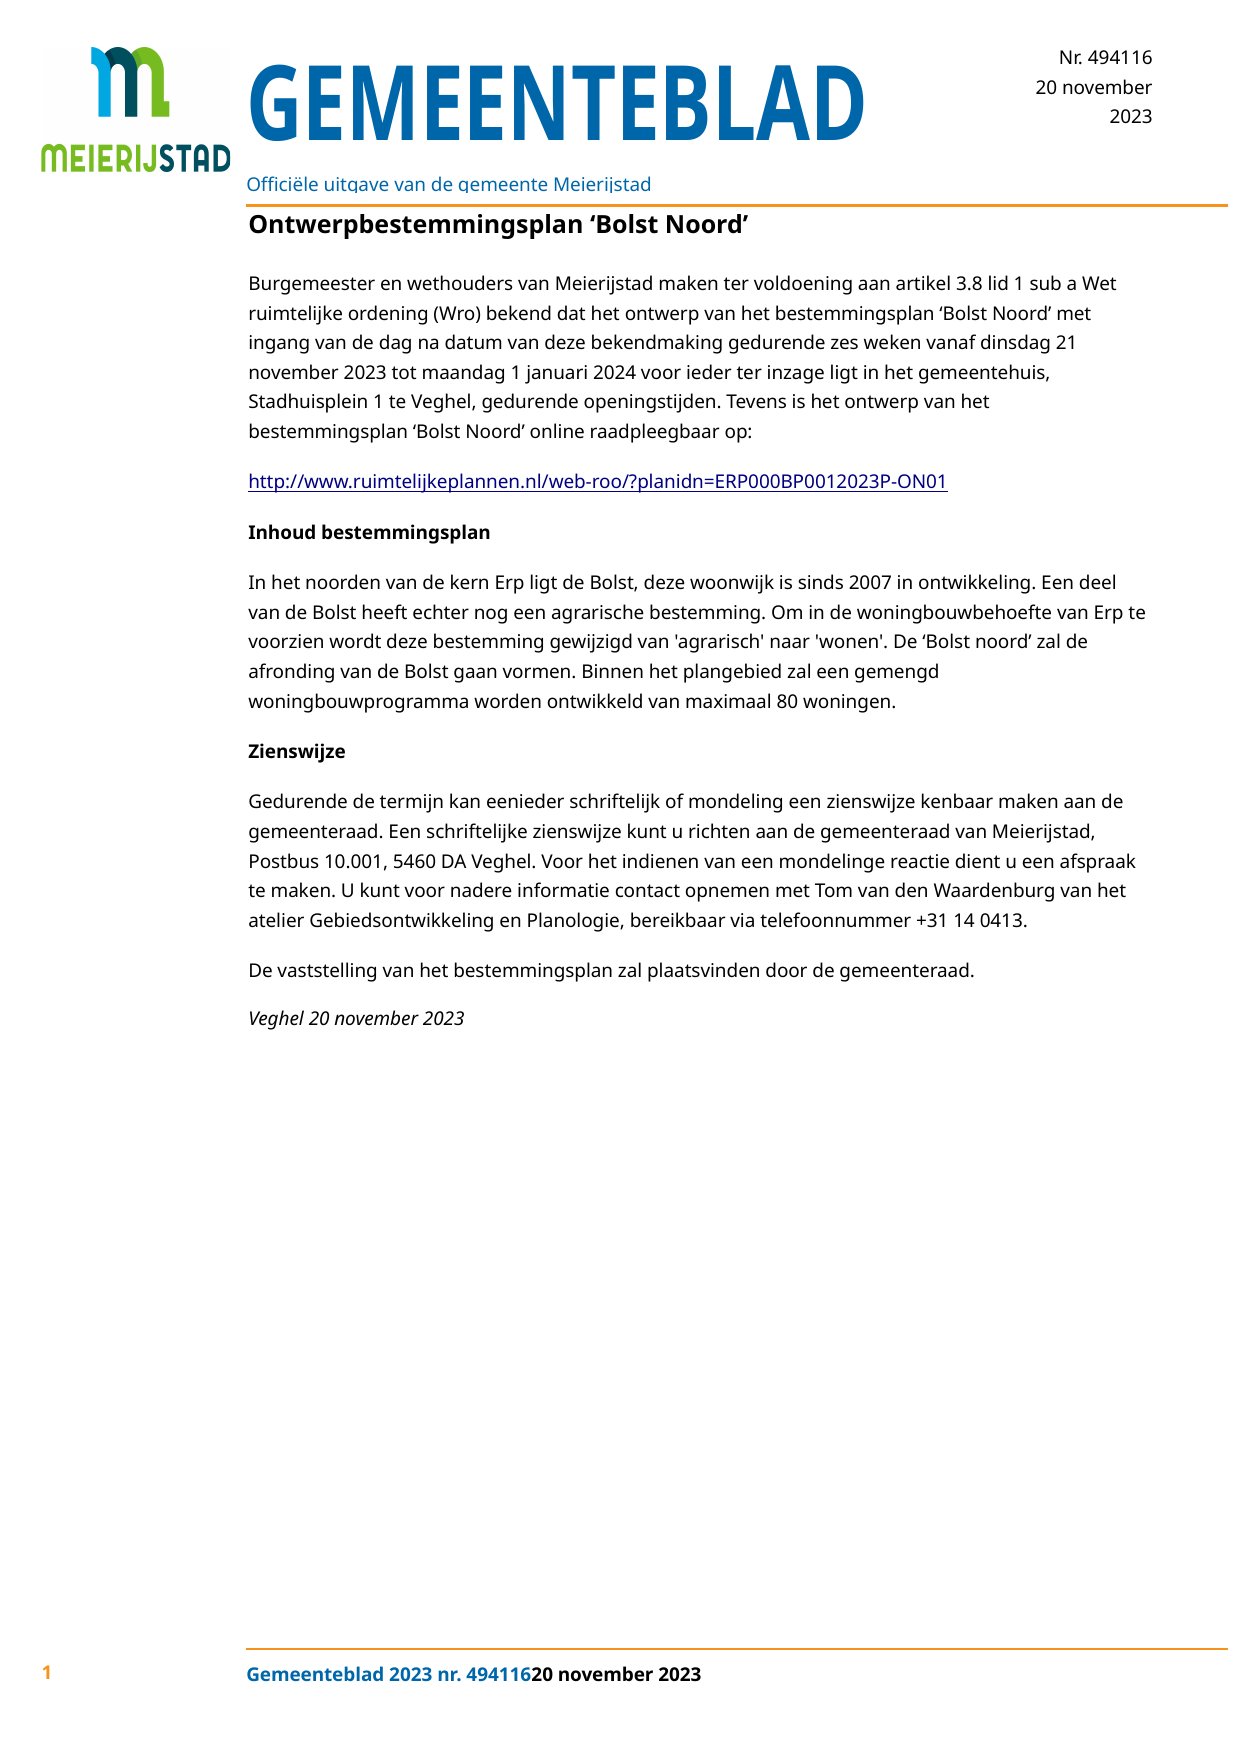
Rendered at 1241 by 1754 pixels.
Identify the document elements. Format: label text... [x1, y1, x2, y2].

text Gedurende de termijn kan eenieder schriftelijk of mondeling een zienswijze kenbaar maken aan de gemeenteraad. Een schriftelijke zienswijze kunt u richten aan de gemeenteraad van Meierijstad, Postbus 10.001, 5460 DA Veghel. Voor het indienen van een mondelinge reactie dient u een afspraak te maken. U kunt voor nadere informatie contact opnemen met Tom van den Waardenburg van het atelier Gebiedsontwikkeling en Planologie, bereikbaar via telefoonnummer +31 14 0413. [248, 789, 1152, 933]
text Ontwerpbestemmingsplan ‘Bolst Noord’ [248, 207, 1152, 241]
text Inhoud bestemmingsplan [248, 519, 1152, 545]
text Zienswijze [248, 738, 1152, 764]
text In het noorden van de kern Erp ligt de Bolst, deze woonwijk is sinds 2007 in ontwikkeling. Een deel van de Bolst heeft echter nog een agrarische bestemming. Om in de woningbouwbehoefte van Erp te voorzien wordt deze bestemming gewijzigd van 'agrarisch' naar 'wonen'. De ‘Bolst noord’ zal de afronding van de Bolst gaan vormen. Binnen het plangebied zal een gemengd woningbouwprogramma worden ontwikkeld van maximaal 80 woningen. [248, 569, 1152, 713]
text http://www.ruimtelijkeplannen.nl/web-roo/?planidn=ERP000BP0012023P-ON01 [248, 469, 1152, 494]
text De vaststelling van het bestemmingsplan zal plaatsvinden door de gemeenteraad. [248, 957, 1152, 983]
text Veghel 20 november 2023 [248, 1005, 1152, 1031]
text Burgemeester en wethouders van Meierijstad maken ter voldoening aan artikel 3.8 lid 1 sub a Wet ruimtelijke ordening (Wro) bekend dat het ontwerp van het bestemmingsplan ‘Bolst Noord’ met ingang van de dag na datum van deze bekendmaking gedurende zes weken vanaf dinsdag 21 november 2023 tot maandag 1 januari 2024 voor ieder ter inzage ligt in het gemeentehuis, Stadhuisplein 1 te Veghel, gedurende openingstijden. Tevens is het ontwerp van het bestemmingsplan ‘Bolst Noord’ online raadpleegbaar op: [248, 270, 1152, 444]
picture [41, 47, 231, 172]
